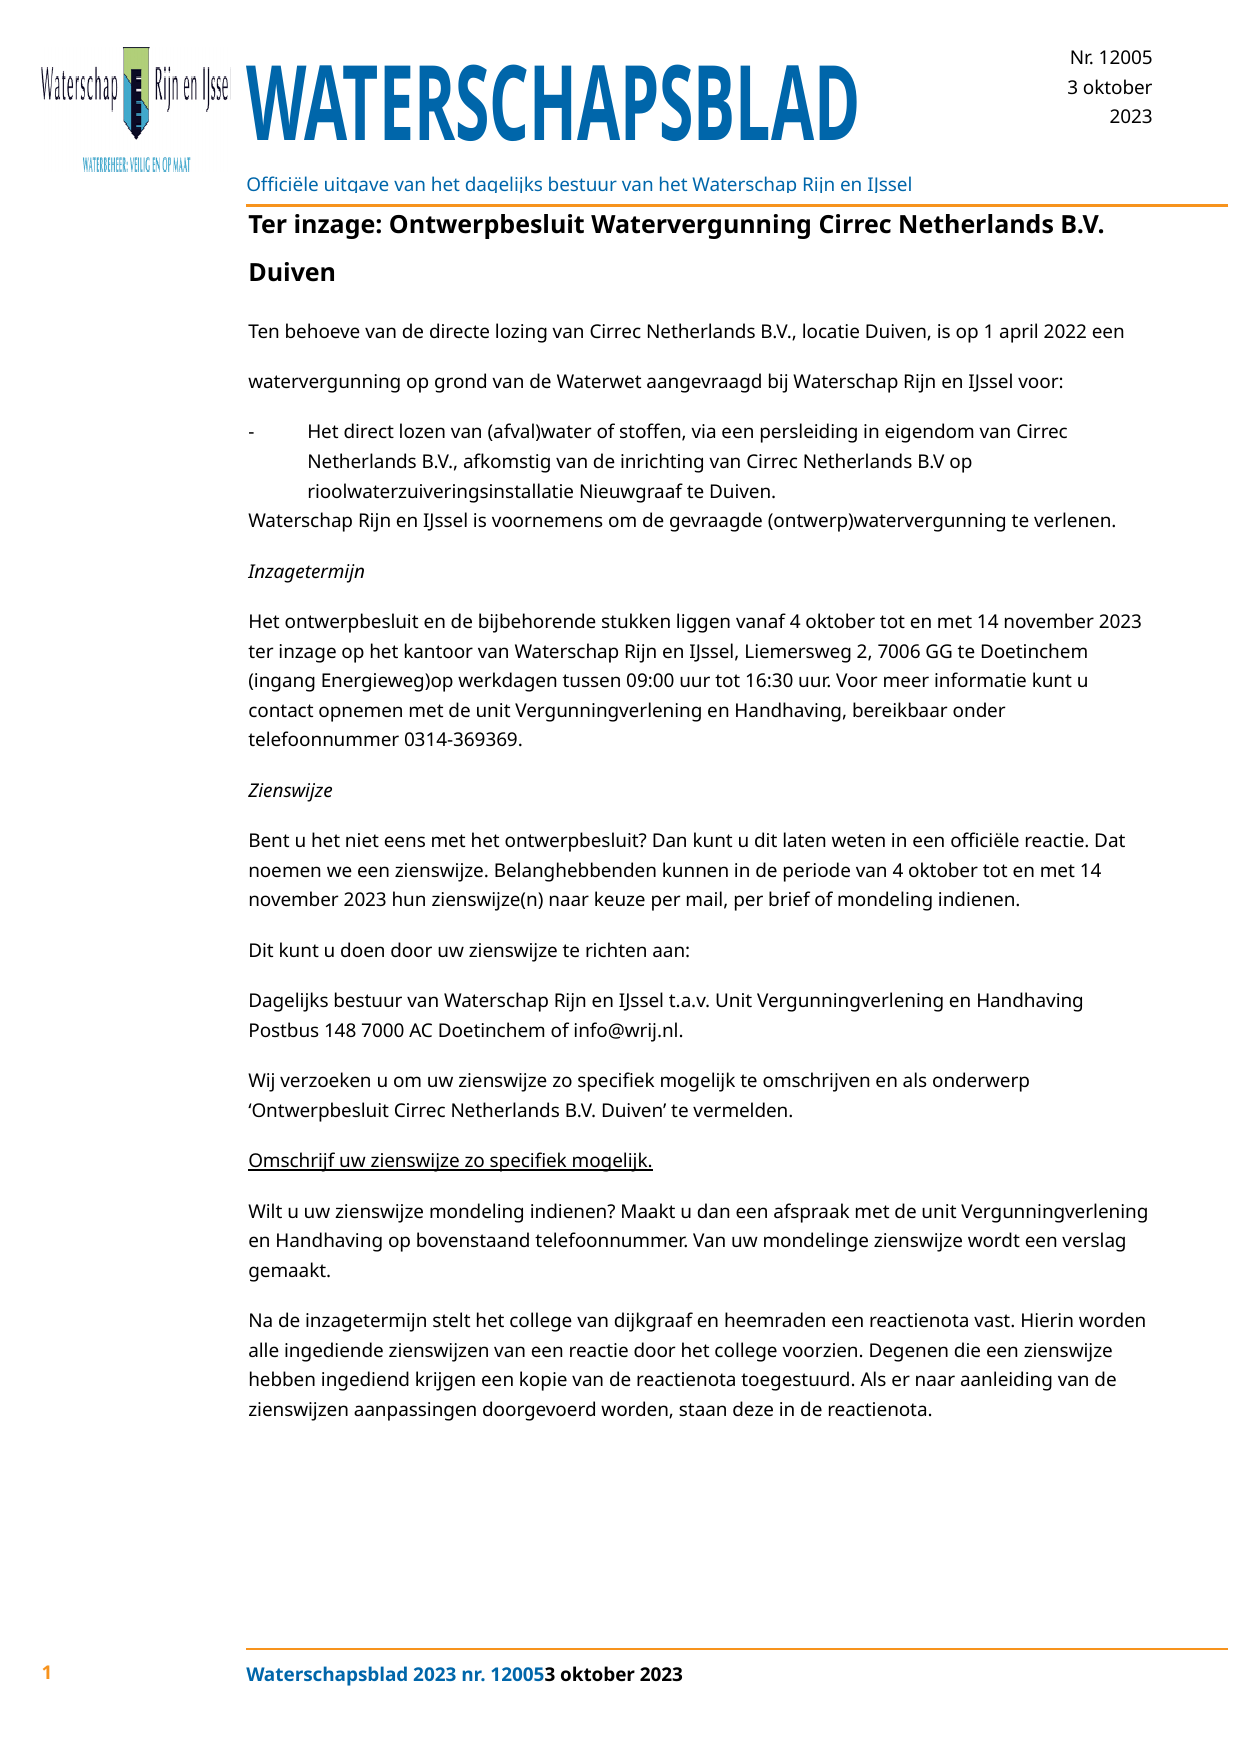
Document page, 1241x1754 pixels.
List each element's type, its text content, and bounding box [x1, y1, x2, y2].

text Ter inzage: Ontwerpbesluit Watervergunning Cirrec Netherlands B.V. Duiven [248, 207, 1152, 288]
text Dit kunt u doen door uw zienswijze te richten aan: [248, 937, 1152, 963]
text Inzagetermijn [248, 558, 1152, 584]
text Na de inzagetermijn stelt het college van dijkgraaf en heemraden een reactienota vast. Hierin worden alle ingediende zienswijzen van een reactie door het college voorzien. Degenen die een zienswijze hebben ingediend krijgen een kopie van de reactienota toegestuurd. Als er naar aanleiding van de zienswijzen aanpassingen doorgevoerd worden, staan deze in de reactienota. [248, 1307, 1152, 1422]
text Wij verzoeken u om uw zienswijze zo specifiek mogelijk te omschrijven en als onderwerp ‘Ontwerpbesluit Cirrec Netherlands B.V. Duiven’ te vermelden. [248, 1067, 1152, 1123]
picture [41, 47, 231, 172]
text watervergunning op grond van de Waterwet aangevraagd bij Waterschap Rijn en IJssel voor: [248, 368, 1152, 394]
text Dagelijks bestuur van Waterschap Rijn en IJssel t.a.v. Unit Vergunningverlening en Handhaving Postbus 148 7000 AC Doetinchem of info@wrij.nl. [248, 987, 1152, 1043]
text Ten behoeve van de directe lozing van Cirrec Netherlands B.V., locatie Duiven, is op 1 april 2022 een [248, 318, 1152, 344]
text Bent u het niet eens met het ontwerpbesluit? Dan kunt u dit laten weten in een officiële reactie. Dat noemen we een zienswijze. Belanghebbenden kunnen in de periode van 4 oktober tot en met 14 november 2023 hun zienswijze(n) naar keuze per mail, per brief of mondeling indienen. [248, 827, 1152, 912]
text Wilt u uw zienswijze mondeling indienen? Maakt u dan een afspraak met de unit Vergunningverlening en Handhaving op bovenstaand telefoonnummer. Van uw mondelinge zienswijze wordt een verslag gemaakt. [248, 1198, 1152, 1283]
text Het ontwerpbesluit en de bijbehorende stukken liggen vanaf 4 oktober tot en met 14 november 2023 ter inzage op het kantoor van Waterschap Rijn en IJssel, Liemersweg 2, 7006 GG te Doetinchem (ingang Energieweg)op werkdagen tussen 09:00 uur tot 16:30 uur. Voor meer informatie kunt u contact opnemen met de unit Vergunningverlening en Handhaving, bereikbaar onder telefoonnummer 0314-369369. [248, 608, 1152, 752]
text Zienswijze [248, 777, 1152, 803]
list Het direct lozen van (afval)water of stoffen, via een persleiding in eigendom van Cirrec Netherlands B.V., afkomstig van de inrichting van Cirrec Netherlands B.V op rioolwaterzuiveringsinstallatie Nieuwgraaf te Duiven. [248, 419, 1152, 504]
text Waterschap Rijn en IJssel is voornemens om de gevraagde (ontwerp)watervergunning te verlenen. [248, 507, 1152, 533]
text Omschrijf uw zienswijze zo specifiek mogelijk. [248, 1147, 1152, 1173]
